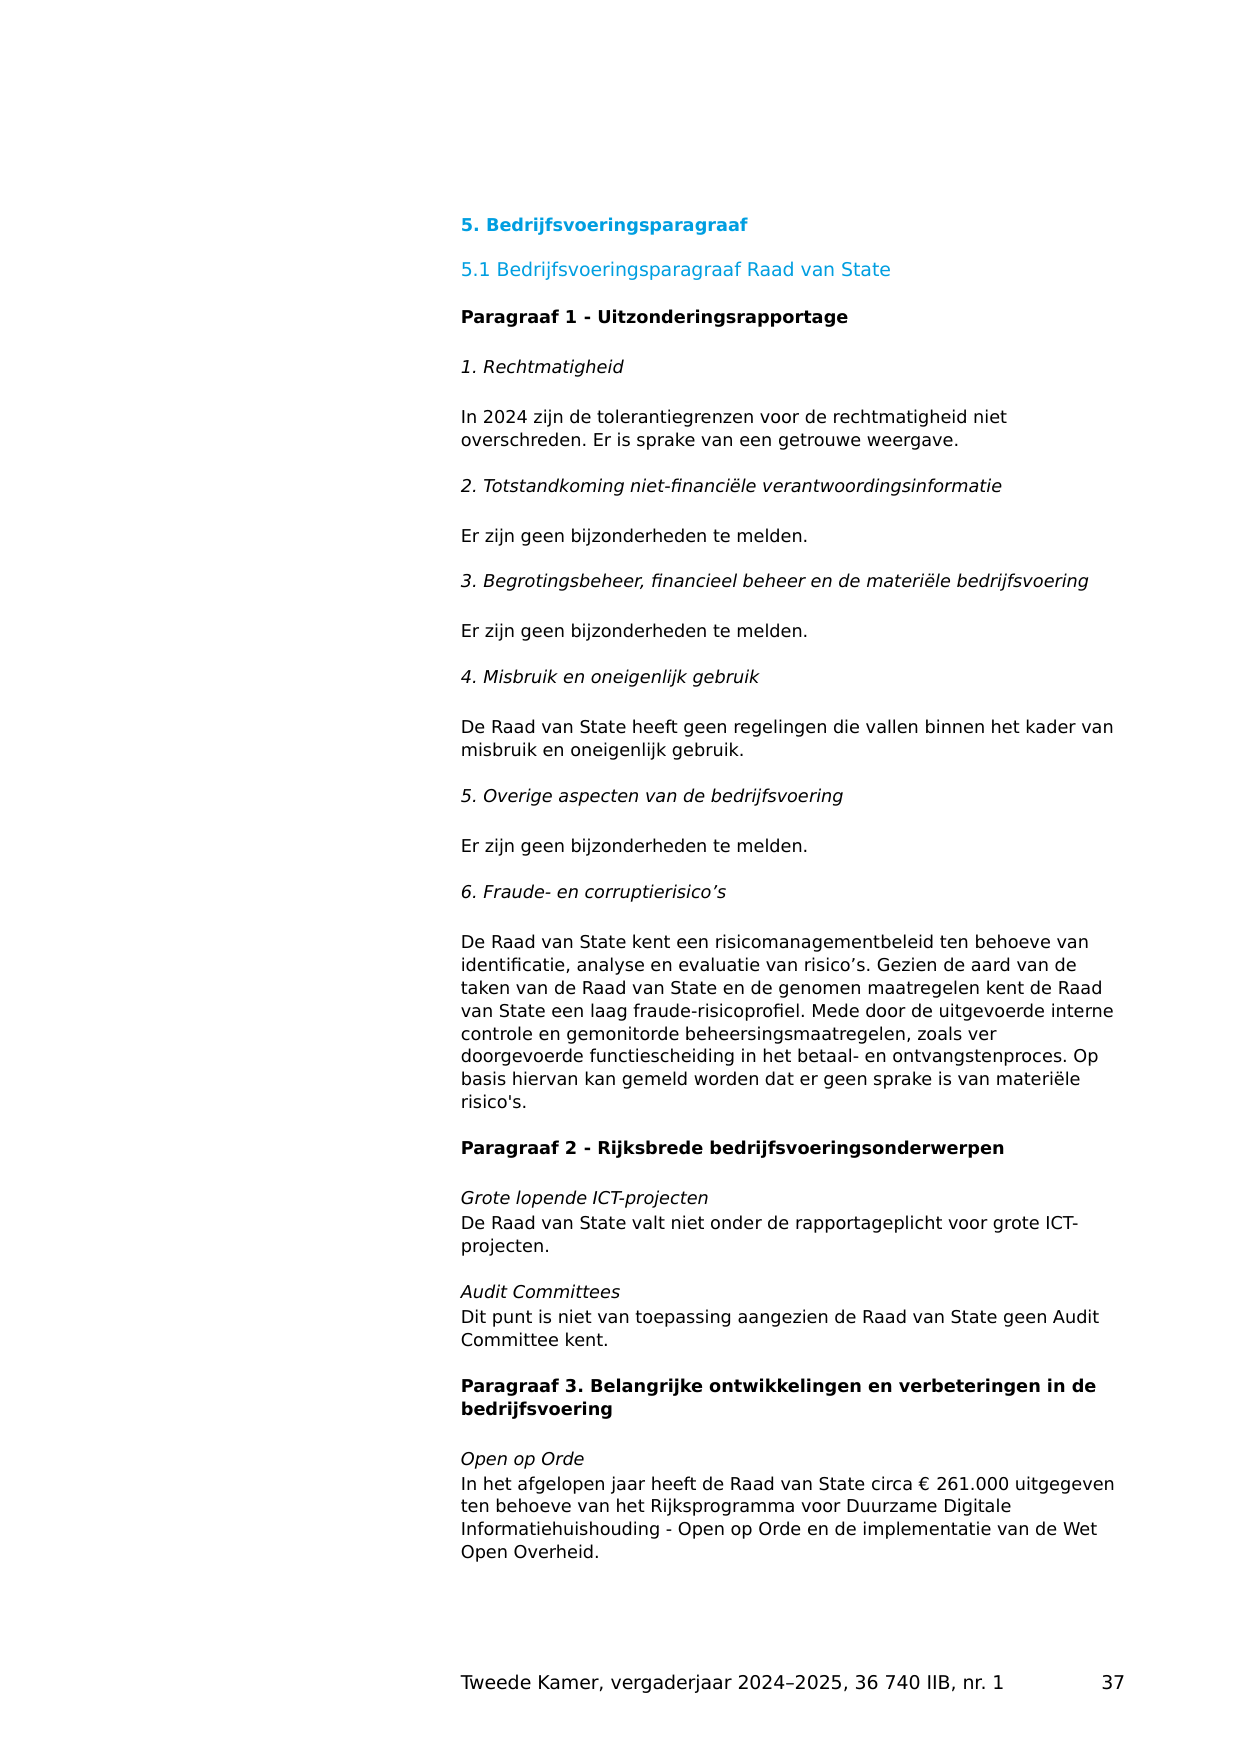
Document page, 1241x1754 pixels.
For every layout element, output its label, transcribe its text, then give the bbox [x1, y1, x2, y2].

text Open op Orde [461, 1447, 1125, 1469]
text 3. Begrotingsbeheer, financieel beheer en de materiële bedrijfsvoering [461, 569, 1125, 592]
text Paragraaf 3. Belangrijke ontwikkelingen en verbeteringen in de bedrijfsvoering [461, 1374, 1125, 1419]
text 2. Totstandkoming niet-financiële verantwoordingsinformatie [461, 474, 1125, 497]
title 5. Bedrijfsvoeringsparagraaf [461, 213, 1125, 236]
text Paragraaf 2 - Rijksbrede bedrijfsvoeringsonderwerpen [461, 1136, 1125, 1159]
text 4. Misbruik en oneigenlijk gebruik [461, 665, 1125, 688]
text De Raad van State kent een risicomanagementbeleid ten behoeve van identificatie, analyse en evaluatie van risico’s. Gezien de aard van de taken van de Raad van State en de genomen maatregelen kent de Raad van State een laag fraude-risicoprofiel. Mede door de uitgevoerde interne controle en gemonitorde beheersingsmaatregelen, zoals ver doorgevoerde functiescheiding in het betaal- en ontvangstenproces. Op basis hiervan kan gemeld worden dat er geen sprake is van materiële risico's. [461, 930, 1125, 1113]
text De Raad van State heeft geen regelingen die vallen binnen het kader van misbruik en oneigenlijk gebruik. [461, 715, 1125, 761]
text Er zijn geen bijzonderheden te melden. [461, 834, 1125, 857]
text Er zijn geen bijzonderheden te melden. [461, 524, 1125, 547]
text In 2024 zijn de tolerantiegrenzen voor de rechtmatigheid niet overschreden. Er is sprake van een getrouwe weergave. [461, 405, 1125, 451]
text 6. Fraude- en corruptierisico’s [461, 880, 1125, 903]
text 1. Rechtmatigheid [461, 355, 1125, 378]
text Dit punt is niet van toepassing aangezien de Raad van State geen Audit Committee kent. [461, 1305, 1125, 1351]
text De Raad van State valt niet onder de rapportageplicht voor grote ICT-projecten. [461, 1211, 1125, 1257]
text Audit Committees [461, 1280, 1125, 1303]
text Paragraaf 1 - Uitzonderingsrapportage [461, 305, 1125, 328]
text In het afgelopen jaar heeft de Raad van State circa € 261.000 uitgegeven ten behoeve van het Rijksprogramma voor Duurzame Digitale Informatiehuishouding - Open op Orde en de implementatie van de Wet Open Overheid. [461, 1472, 1125, 1563]
text 5. Overige aspecten van de bedrijfsvoering [461, 784, 1125, 807]
text Grote lopende ICT-projecten [461, 1186, 1125, 1209]
text Er zijn geen bijzonderheden te melden. [461, 619, 1125, 642]
title 5.1 Bedrijfsvoeringsparagraaf Raad van State [461, 259, 1125, 281]
